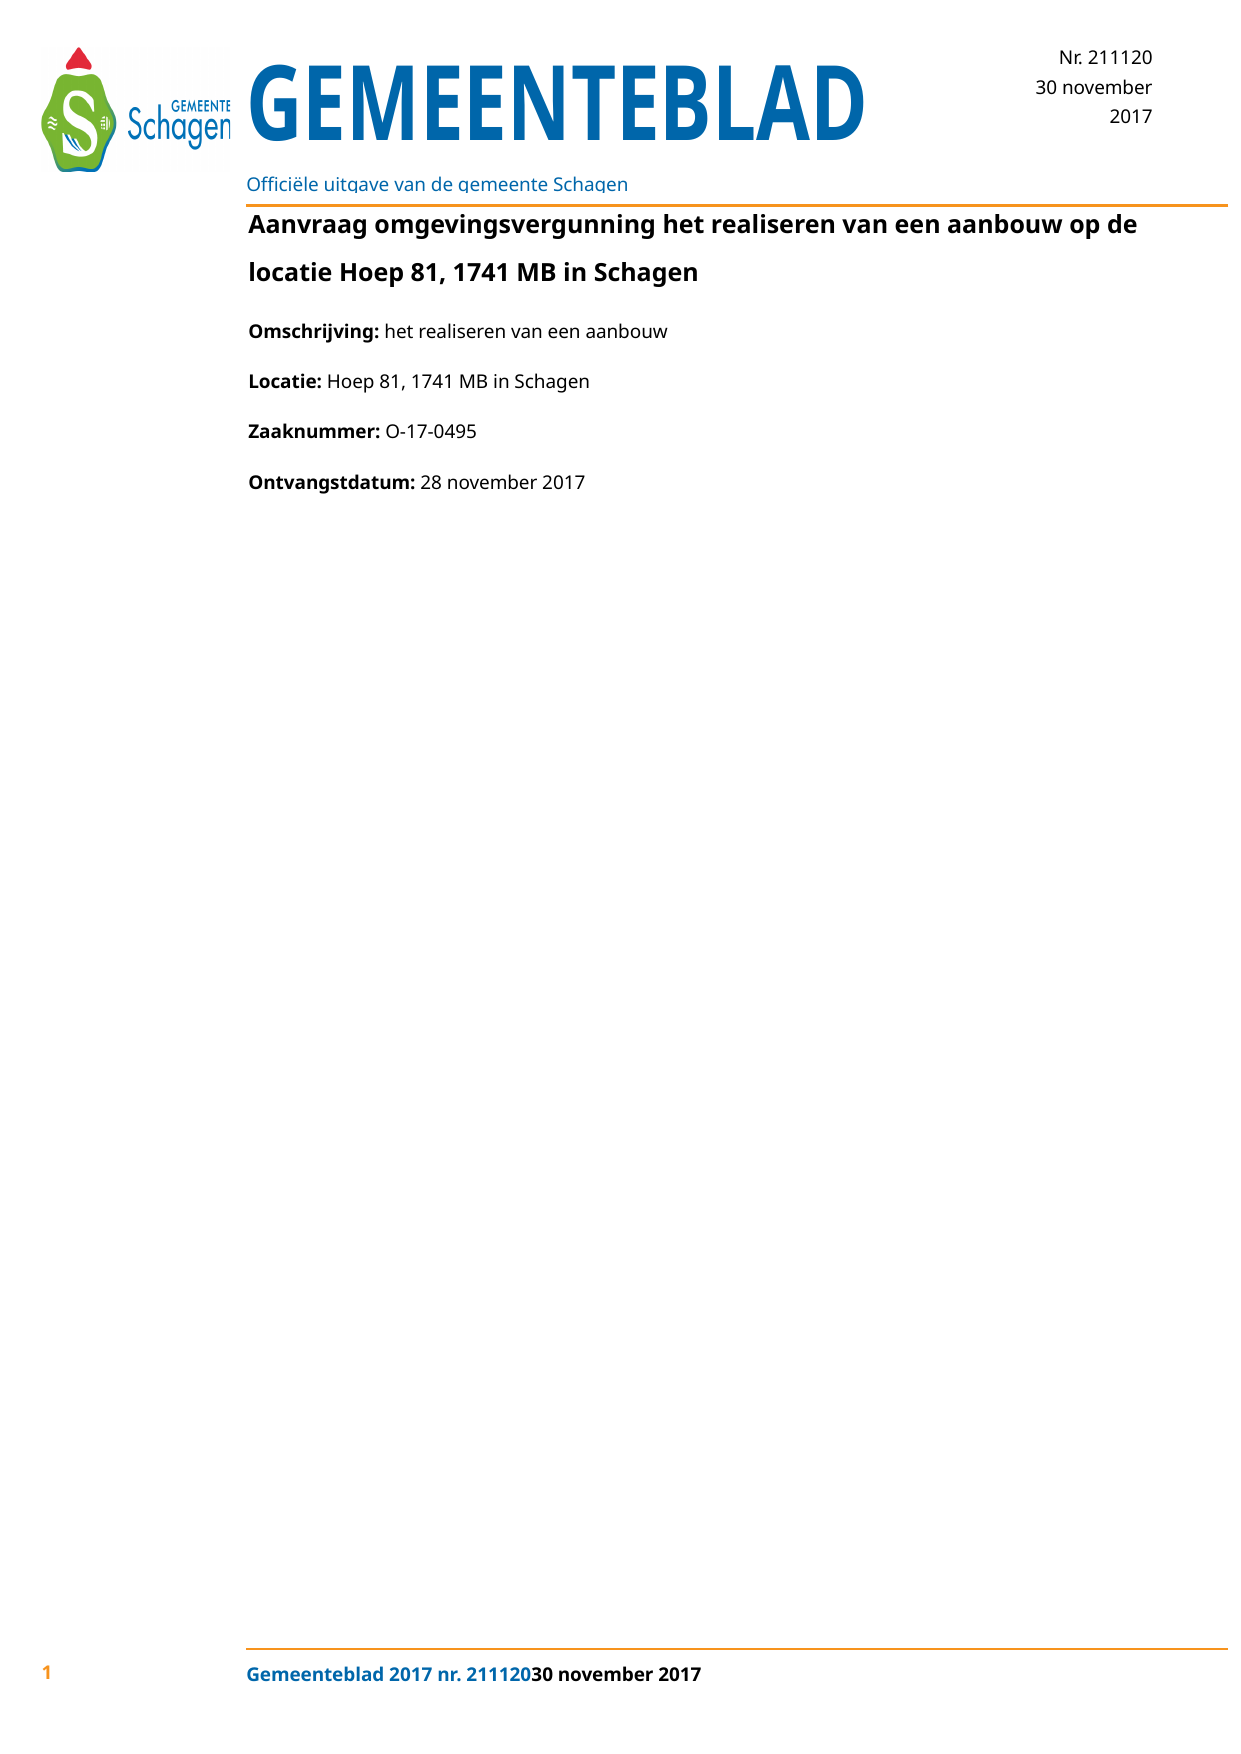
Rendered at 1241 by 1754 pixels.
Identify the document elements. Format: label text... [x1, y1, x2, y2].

picture [41, 47, 231, 172]
text Zaaknummer: O-17-0495 [248, 419, 1152, 444]
text Aanvraag omgevingsvergunning het realiseren van een aanbouw op de locatie Hoep 81, 1741 MB in Schagen [248, 207, 1152, 288]
text Locatie: Hoep 81, 1741 MB in Schagen [248, 368, 1152, 394]
text Omschrijving: het realiseren van een aanbouw [248, 318, 1152, 344]
text Ontvangstdatum: 28 november 2017 [248, 469, 1152, 495]
